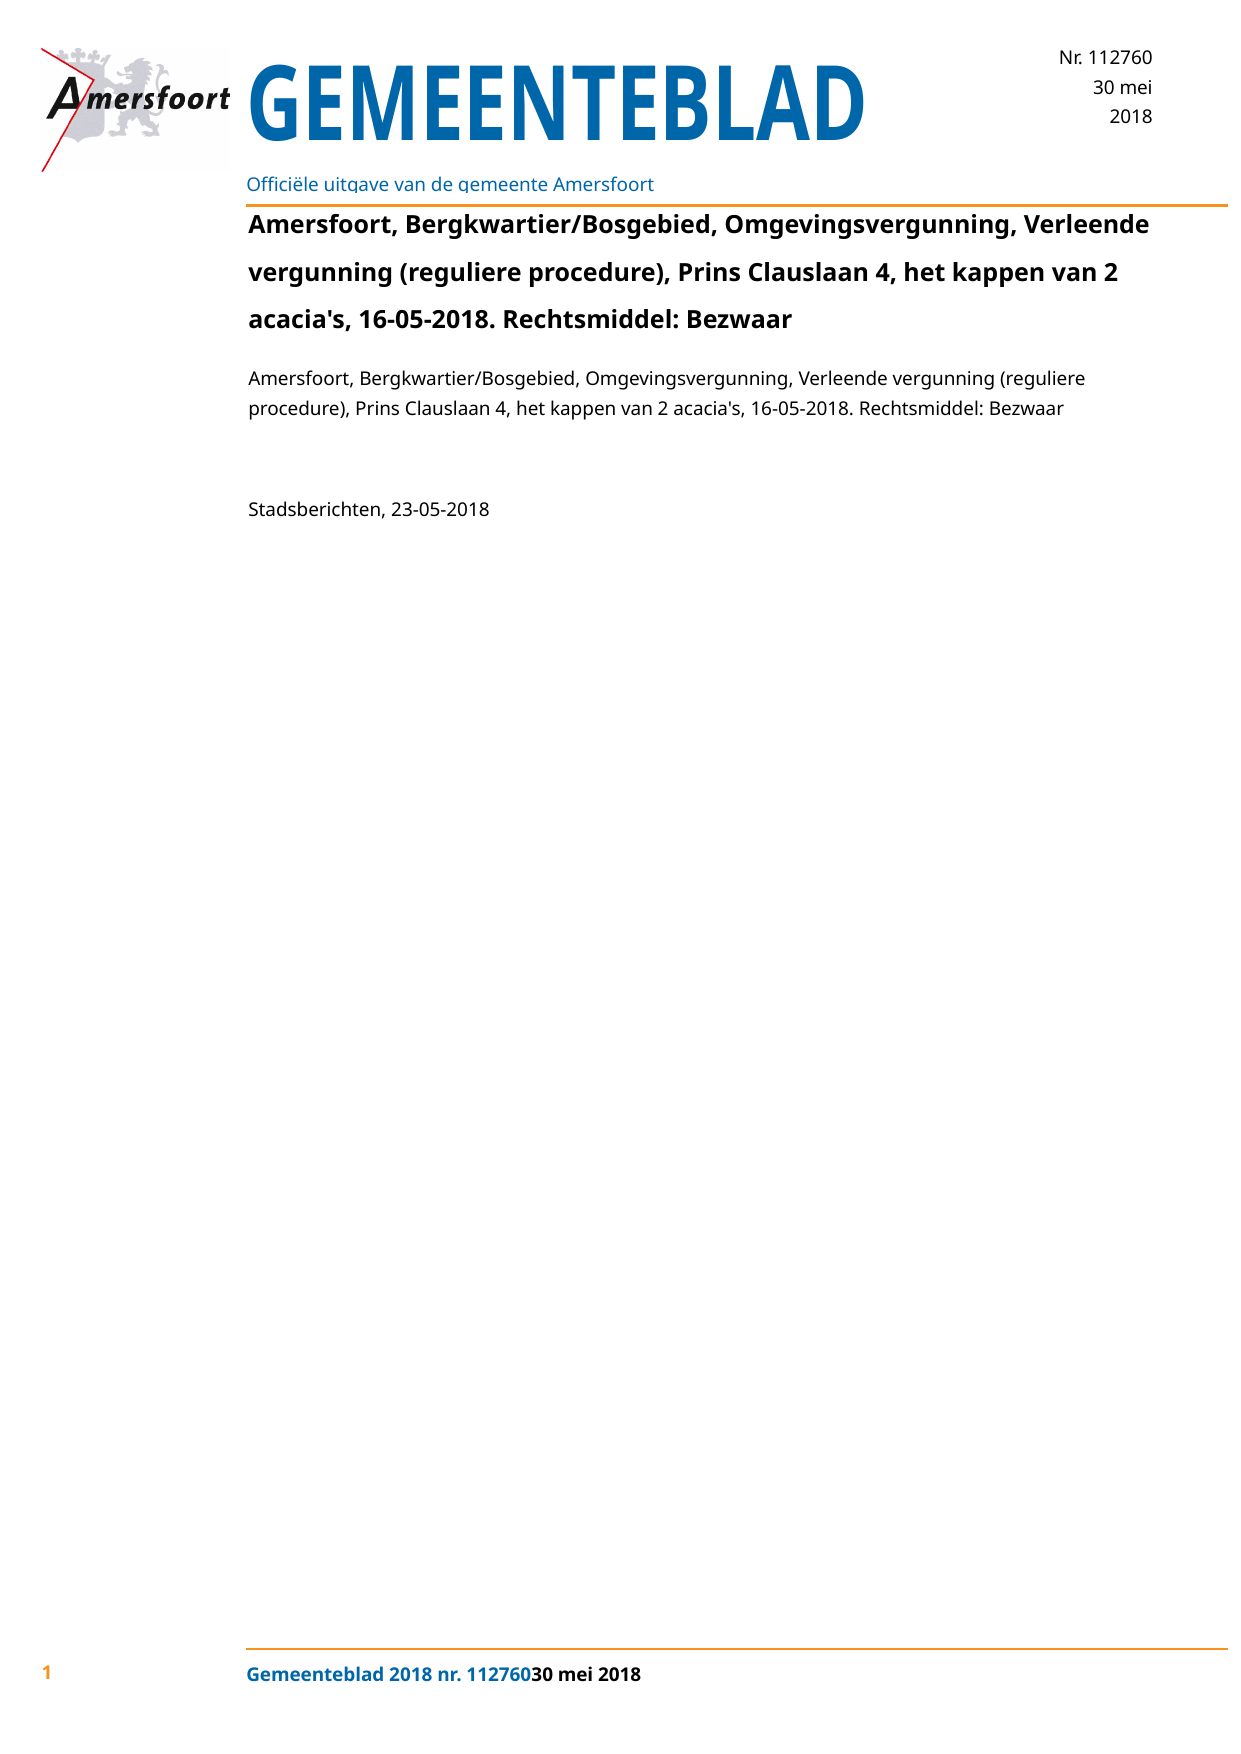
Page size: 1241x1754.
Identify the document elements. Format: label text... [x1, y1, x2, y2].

text Stadsberichten, 23-05-2018 [248, 496, 1152, 522]
picture [41, 47, 231, 172]
text Amersfoort, Bergkwartier/Bosgebied, Omgevingsvergunning, Verleende vergunning (reguliere procedure), Prins Clauslaan 4, het kappen van 2 acacia's, 16-05-2018. Rechtsmiddel: Bezwaar [248, 366, 1152, 421]
text Amersfoort, Bergkwartier/Bosgebied, Omgevingsvergunning, Verleende vergunning (reguliere procedure), Prins Clauslaan 4, het kappen van 2 acacia's, 16-05-2018. Rechtsmiddel: Bezwaar [248, 207, 1152, 336]
